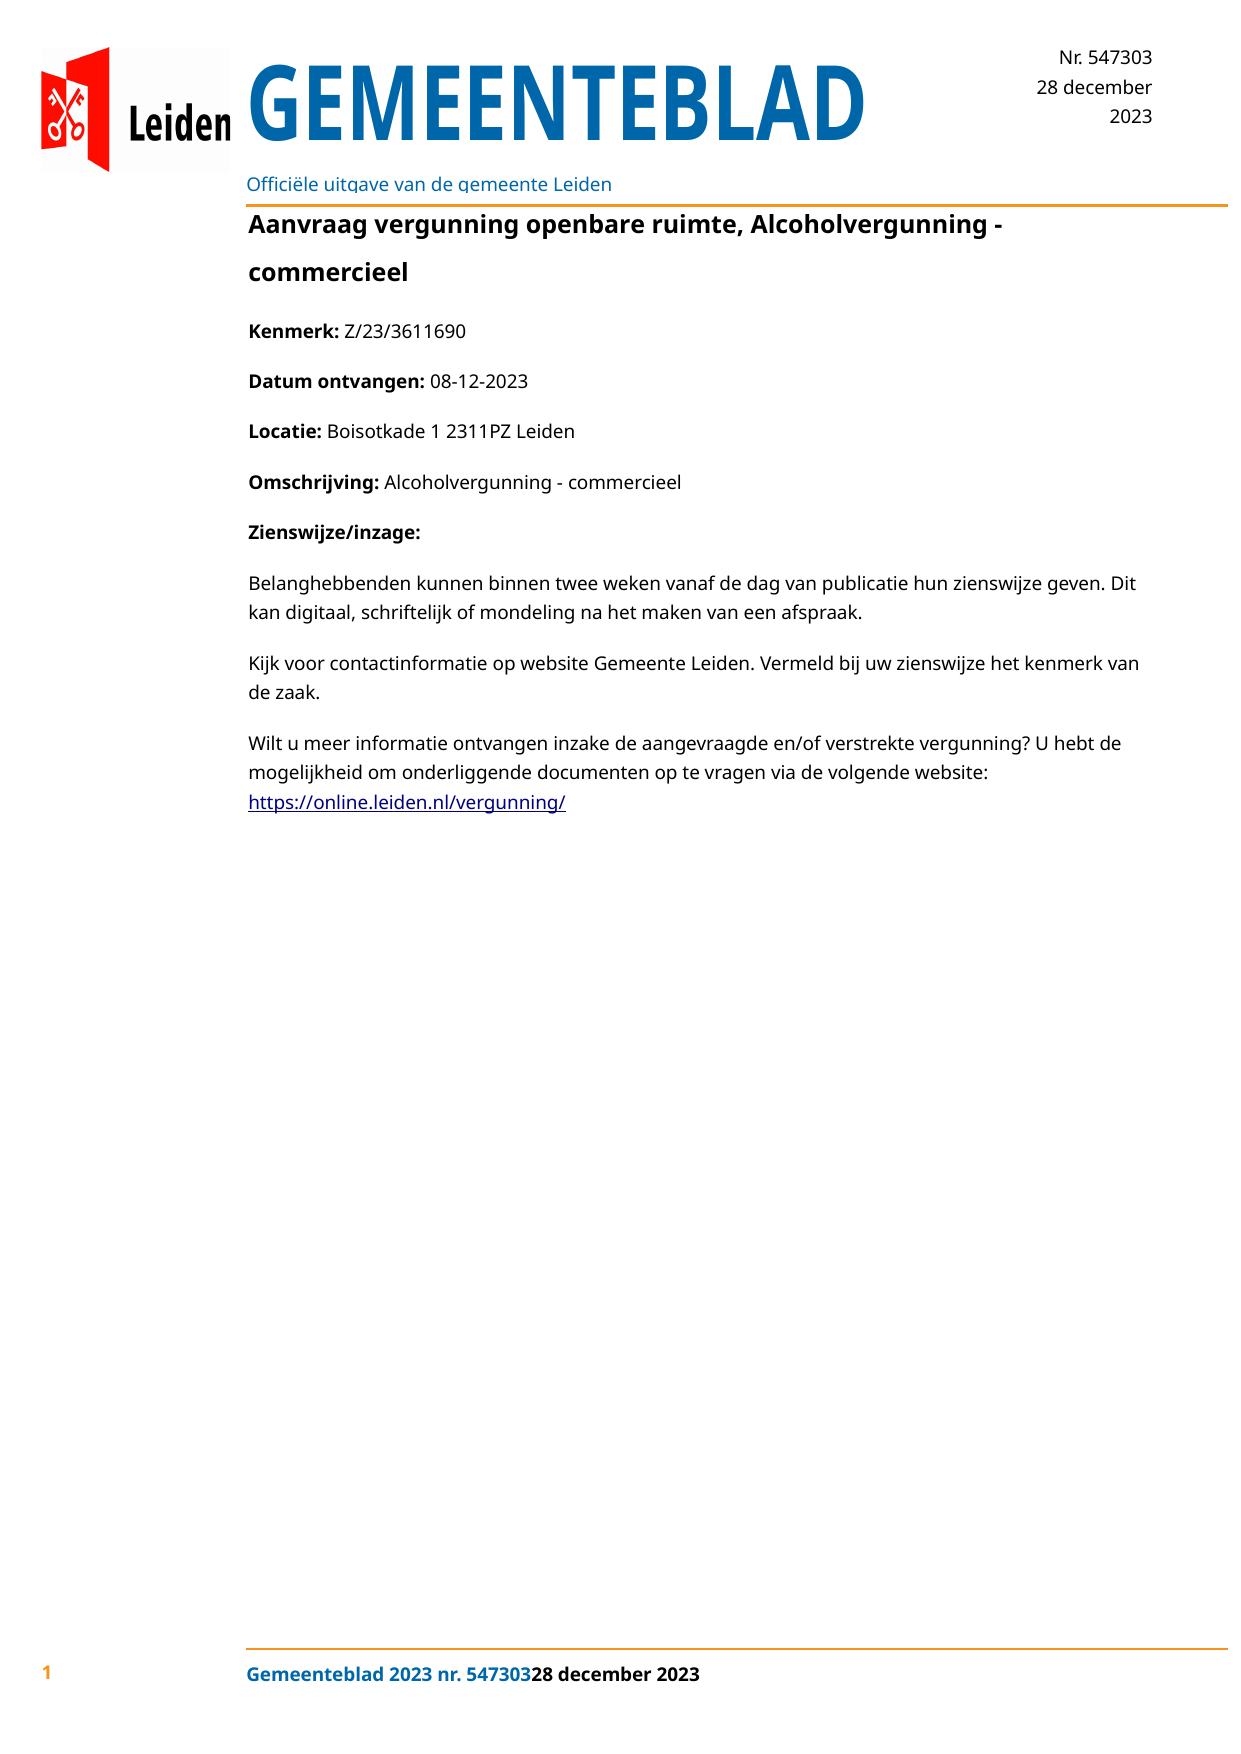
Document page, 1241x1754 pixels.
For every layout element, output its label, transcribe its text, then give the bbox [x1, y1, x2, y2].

text Datum ontvangen: 08-12-2023 [248, 368, 1152, 394]
text Wilt u meer informatie ontvangen inzake de aangevraagde en/of verstrekte vergunning? U hebt de mogelijkheid om onderliggende documenten op te vragen via de volgende website: https://online.leiden.nl/vergunning/ [248, 730, 1152, 815]
text Kenmerk: Z/23/3611690 [248, 318, 1152, 344]
text Zienswijze/inzage: [248, 519, 1152, 545]
text Omschrijving: Alcoholvergunning - commercieel [248, 469, 1152, 495]
text Belanghebbenden kunnen binnen twee weken vanaf de dag van publicatie hun zienswijze geven. Dit kan digitaal, schriftelijk of mondeling na het maken van een afspraak. [248, 570, 1152, 625]
picture [41, 47, 231, 172]
text Kijk voor contactinformatie op website Gemeente Leiden. Vermeld bij uw zienswijze het kenmerk van de zaak. [248, 650, 1152, 705]
text Aanvraag vergunning openbare ruimte, Alcoholvergunning - commercieel [248, 207, 1152, 288]
text Locatie: Boisotkade 1 2311PZ Leiden [248, 419, 1152, 444]
